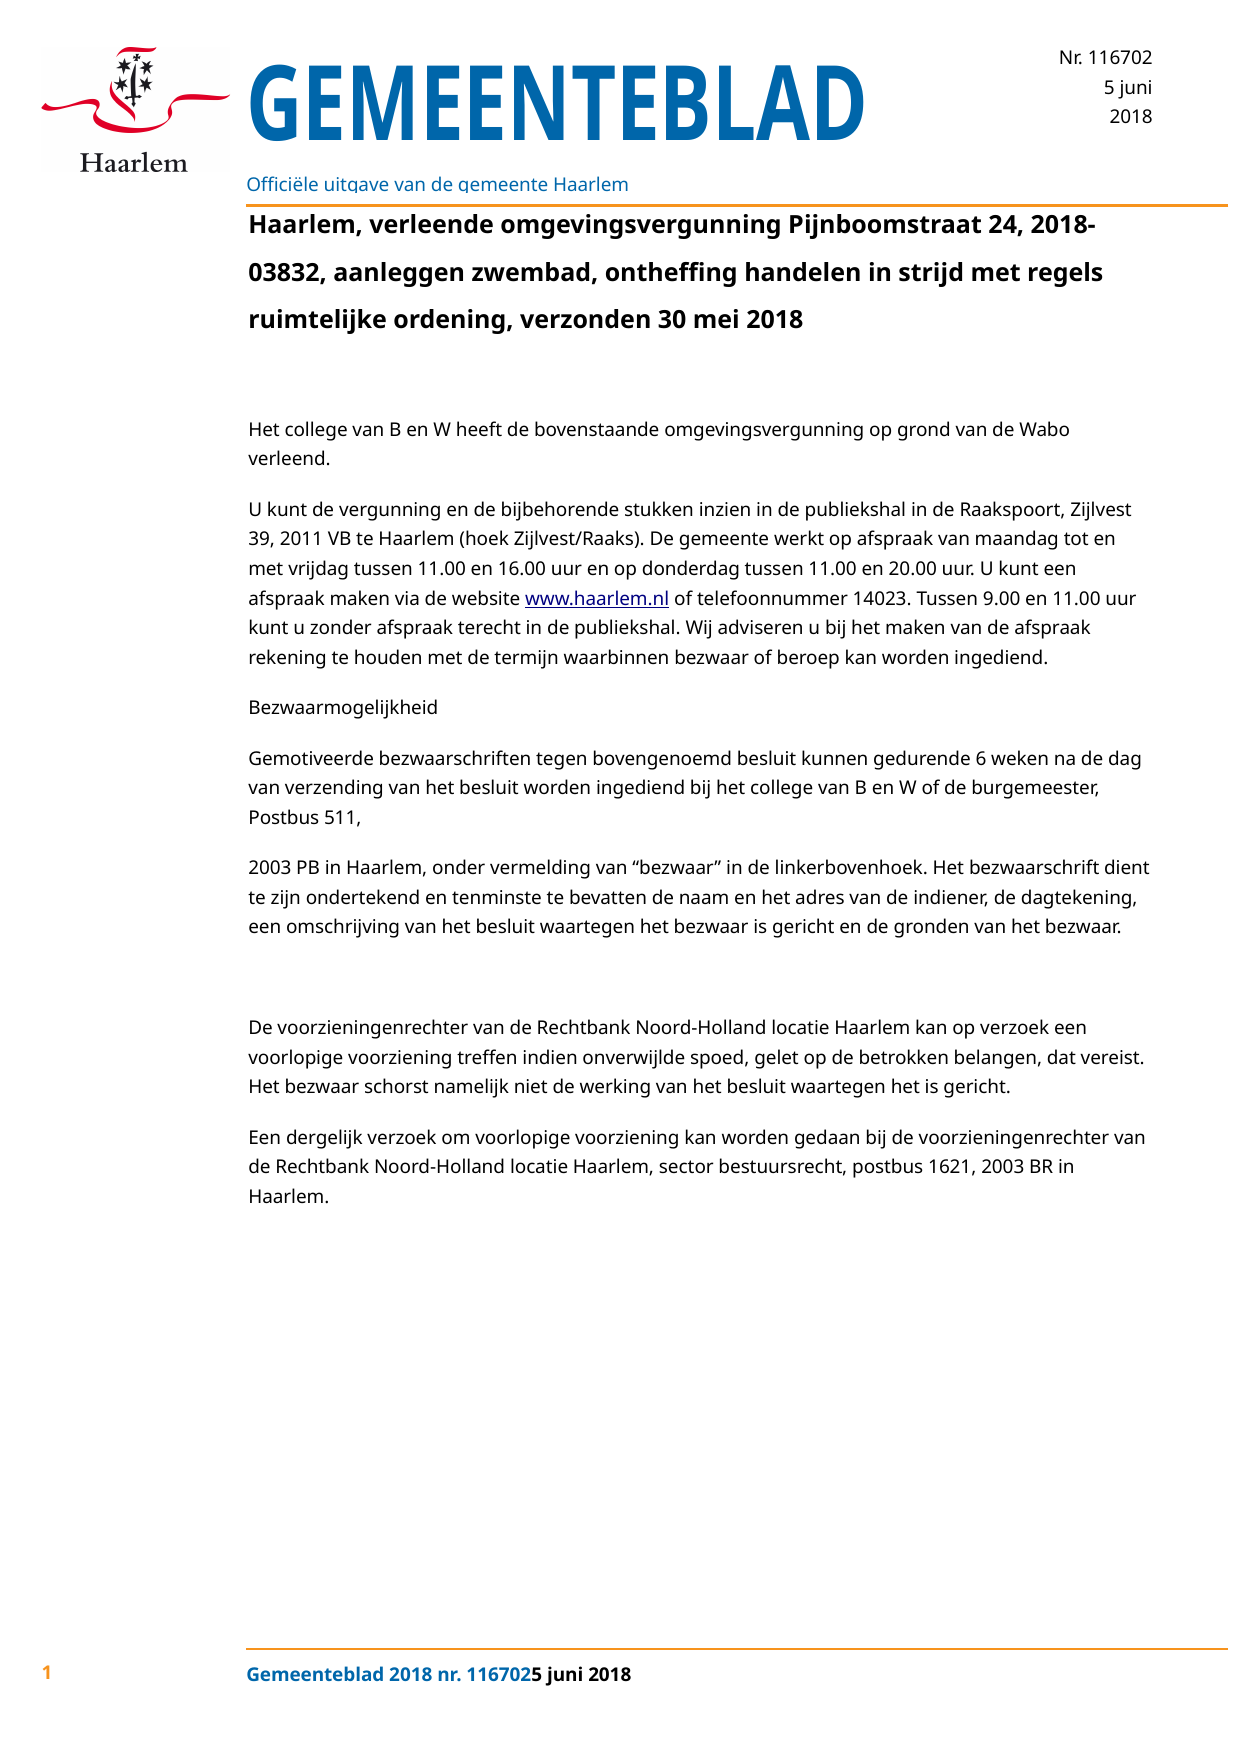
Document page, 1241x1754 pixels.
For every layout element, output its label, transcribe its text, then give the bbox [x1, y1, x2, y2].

text Het college van B en W heeft de bovenstaande omgevingsvergunning op grond van de Wabo verleend. [248, 416, 1152, 471]
text Bezwaarmogelijkheid [248, 694, 1152, 720]
text 2003 PB in Haarlem, onder vermelding van “bezwaar” in de linkerbovenhoek. Het bezwaarschrift dient te zijn ondertekend en tenminste te bevatten de naam en het adres van de indiener, de dagtekening, een omschrijving van het besluit waartegen het bezwaar is gericht en de gronden van het bezwaar. [248, 854, 1152, 939]
picture [41, 47, 231, 172]
text Een dergelijk verzoek om voorlopige voorziening kan worden gedaan bij de voorzieningenrechter van de Rechtbank Noord-Holland locatie Haarlem, sector bestuursrecht, postbus 1621, 2003 BR in Haarlem. [248, 1124, 1152, 1209]
text De voorzieningenrechter van de Rechtbank Noord-Holland locatie Haarlem kan op verzoek een voorlopige voorziening treffen indien onverwijlde spoed, gelet op de betrokken belangen, dat vereist. Het bezwaar schorst namelijk niet de werking van het besluit waartegen het is gericht. [248, 1014, 1152, 1099]
text Gemotiveerde bezwaarschriften tegen bovengenoemd besluit kunnen gedurende 6 weken na de dag van verzending van het besluit worden ingediend bij het college van B en W of de burgemeester, Postbus 511, [248, 745, 1152, 829]
text Haarlem, verleende omgevingsvergunning Pijnboomstraat 24, 2018-03832, aanleggen zwembad, ontheffing handelen in strijd met regels ruimtelijke ordening, verzonden 30 mei 2018 [248, 207, 1152, 336]
text U kunt de vergunning en de bijbehorende stukken inzien in de publiekshal in de Raakspoort, Zijlvest 39, 2011 VB te Haarlem (hoek Zijlvest/Raaks). De gemeente werkt op afspraak van maandag tot en met vrijdag tussen 11.00 en 16.00 uur en op donderdag tussen 11.00 en 20.00 uur. U kunt een afspraak maken via de website www.haarlem.nl of telefoonnummer 14023. Tussen 9.00 en 11.00 uur kunt u zonder afspraak terecht in de publiekshal. Wij adviseren u bij het maken van de afspraak rekening te houden met de termijn waarbinnen bezwaar of beroep kan worden ingediend. [248, 496, 1152, 669]
